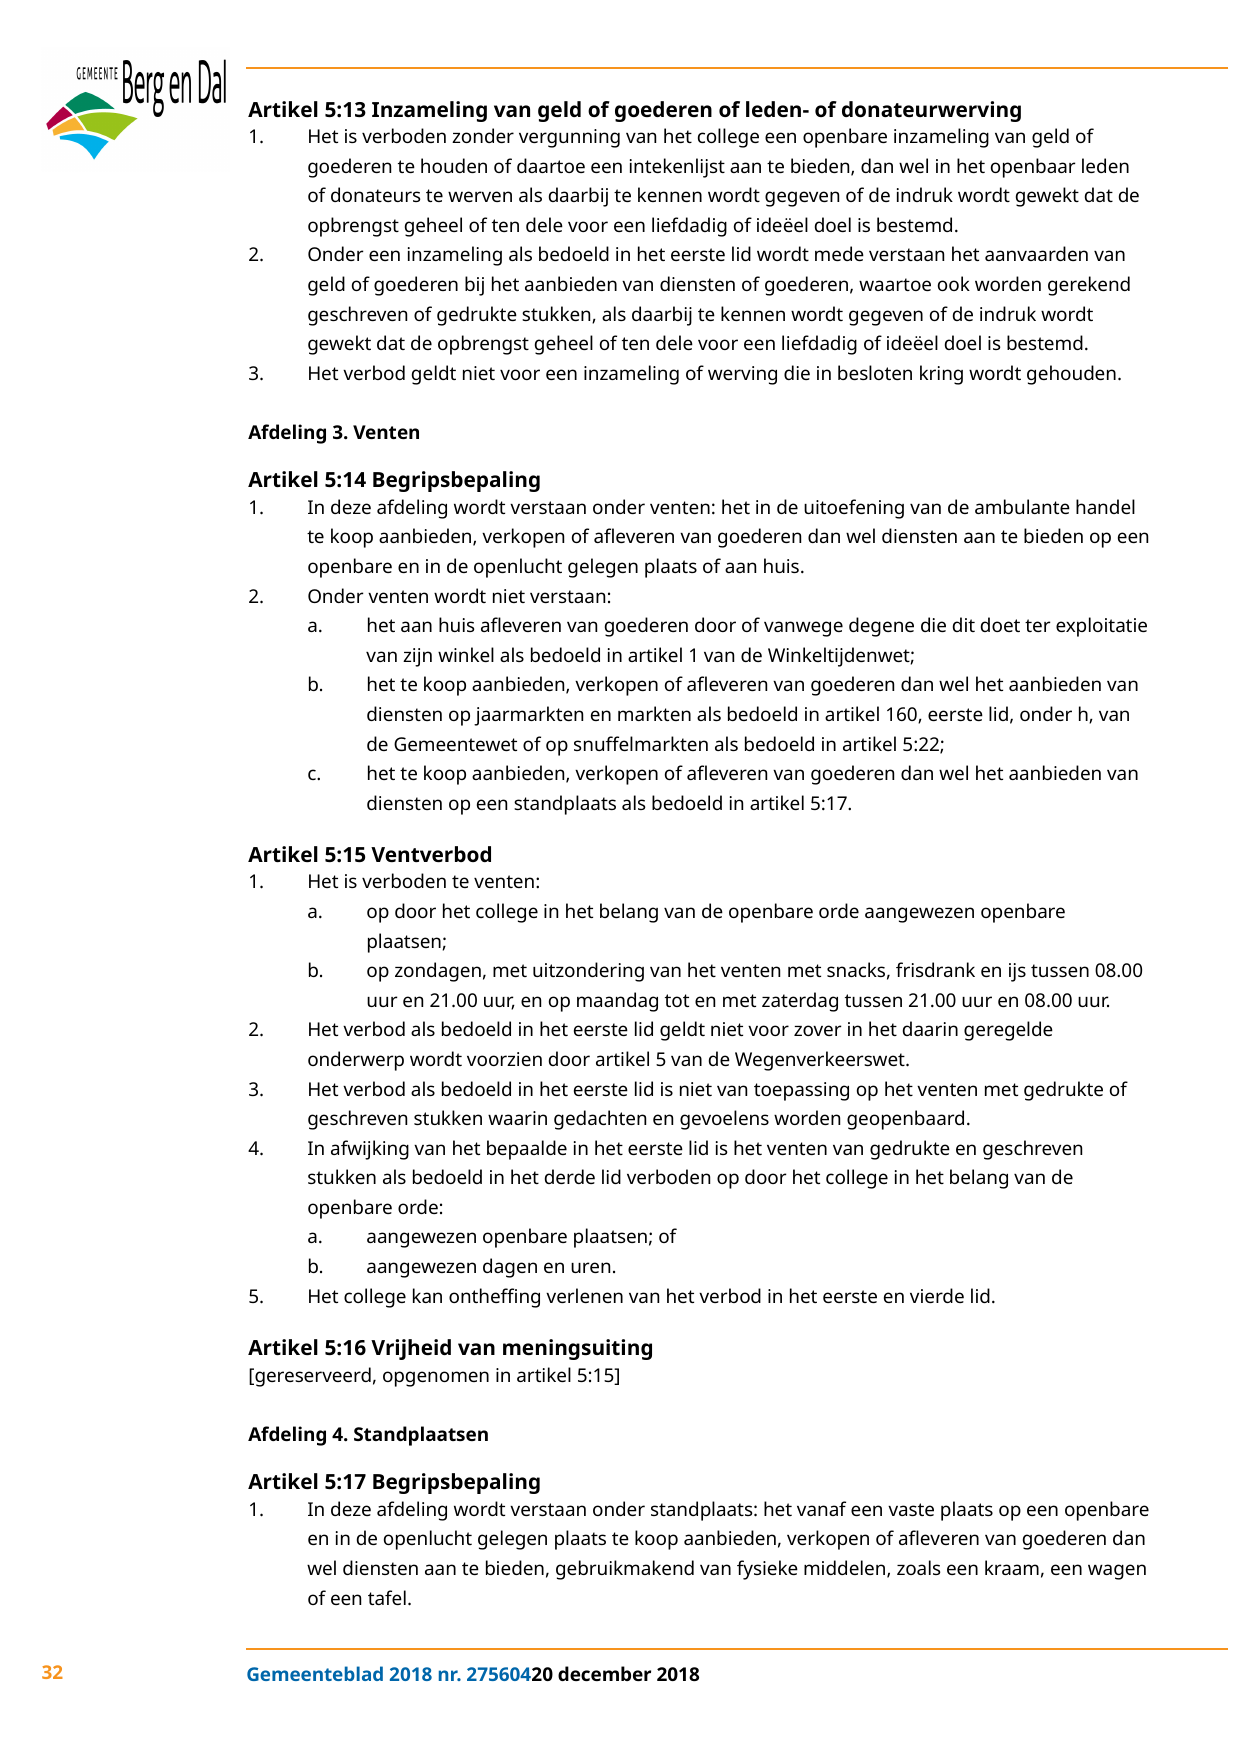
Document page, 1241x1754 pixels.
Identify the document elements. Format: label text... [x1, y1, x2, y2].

list Het verbod als bedoeld in het eerste lid geldt niet voor zover in het daarin geregelde onderwerp wordt voorzien door artikel 5 van de Wegenverkeerswet. [248, 1017, 1152, 1072]
list In deze afdeling wordt verstaan onder venten: het in de uitoefening van de ambulante handel te koop aanbieden, verkopen of afleveren van goederen dan wel diensten aan te bieden op een openbare en in de openlucht gelegen plaats of aan huis. [248, 494, 1152, 579]
list het te koop aanbieden, verkopen of afleveren van goederen dan wel het aanbieden van diensten op een standplaats als bedoeld in artikel 5:17. [307, 760, 1152, 816]
list In afwijking van het bepaalde in het eerste lid is het venten van gedrukte en geschreven stukken als bedoeld in het derde lid verboden op door het college in het belang van de openbare orde: [248, 1135, 1152, 1220]
text Artikel 5:16 Vrijheid van meningsuiting [248, 1333, 1152, 1362]
list Het verbod als bedoeld in het eerste lid is niet van toepassing op het venten met gedrukte of geschreven stukken waarin gedachten en gevoelens worden geopenbaard. [248, 1076, 1152, 1131]
text Artikel 5:14 Begripsbepaling [248, 466, 1152, 494]
list op door het college in het belang van de openbare orde aangewezen openbare plaatsen; [307, 898, 1152, 954]
list Het is verboden zonder vergunning van het college een openbare inzameling van geld of goederen te houden of daartoe een intekenlijst aan te bieden, dan wel in het openbaar leden of donateurs te werven als daarbij te kennen wordt gegeven of de indruk wordt gewekt dat de opbrengst geheel of ten dele voor een liefdadig of ideëel doel is bestemd. [248, 123, 1152, 238]
text Afdeling 4. Standplaatsen [248, 1421, 1152, 1447]
list Onder een inzameling als bedoeld in het eerste lid wordt mede verstaan het aanvaarden van geld of goederen bij het aanbieden van diensten of goederen, waartoe ook worden gerekend geschreven of gedrukte stukken, als daarbij te kennen wordt gegeven of de indruk wordt gewekt dat de opbrengst geheel of ten dele voor een liefdadig of ideëel doel is bestemd. [248, 242, 1152, 356]
list op zondagen, met uitzondering van het venten met snacks, frisdrank en ijs tussen 08.00 uur en 21.00 uur, en op maandag tot en met zaterdag tussen 21.00 uur en 08.00 uur. [307, 957, 1152, 1013]
list het aan huis afleveren van goederen door of vanwege degene die dit doet ter exploitatie van zijn winkel als bedoeld in artikel 1 van de Winkeltijdenwet; [307, 612, 1152, 668]
list aangewezen openbare plaatsen; of [307, 1224, 1152, 1249]
text Afdeling 3. Venten [248, 419, 1152, 445]
text Artikel 5:17 Begripsbepaling [248, 1467, 1152, 1496]
list Het verbod geldt niet voor een inzameling of werving die in besloten kring wordt gehouden. [248, 360, 1152, 386]
picture [41, 47, 231, 172]
list Het college kan ontheffing verlenen van het verbod in het eerste en vierde lid. [248, 1283, 1152, 1309]
list Het is verboden te venten: [248, 869, 1152, 894]
list aangewezen dagen en uren. [307, 1253, 1152, 1279]
text [gereserveerd, opgenomen in artikel 5:15] [248, 1362, 1152, 1387]
list het te koop aanbieden, verkopen of afleveren van goederen dan wel het aanbieden van diensten op jaarmarkten en markten als bedoeld in artikel 160, eerste lid, onder h, van de Gemeentewet of op snuffelmarkten als bedoeld in artikel 5:22; [307, 672, 1152, 756]
text Artikel 5:13 Inzameling van geld of goederen of leden- of donateurwerving [248, 95, 1152, 123]
list Onder venten wordt niet verstaan: [248, 583, 1152, 608]
list In deze afdeling wordt verstaan onder standplaats: het vanaf een vaste plaats op een openbare en in de openlucht gelegen plaats te koop aanbieden, verkopen of afleveren van goederen dan wel diensten aan te bieden, gebruikmakend van fysieke middelen, zoals een kraam, een wagen of een tafel. [248, 1496, 1152, 1610]
text Artikel 5:15 Ventverbod [248, 840, 1152, 869]
